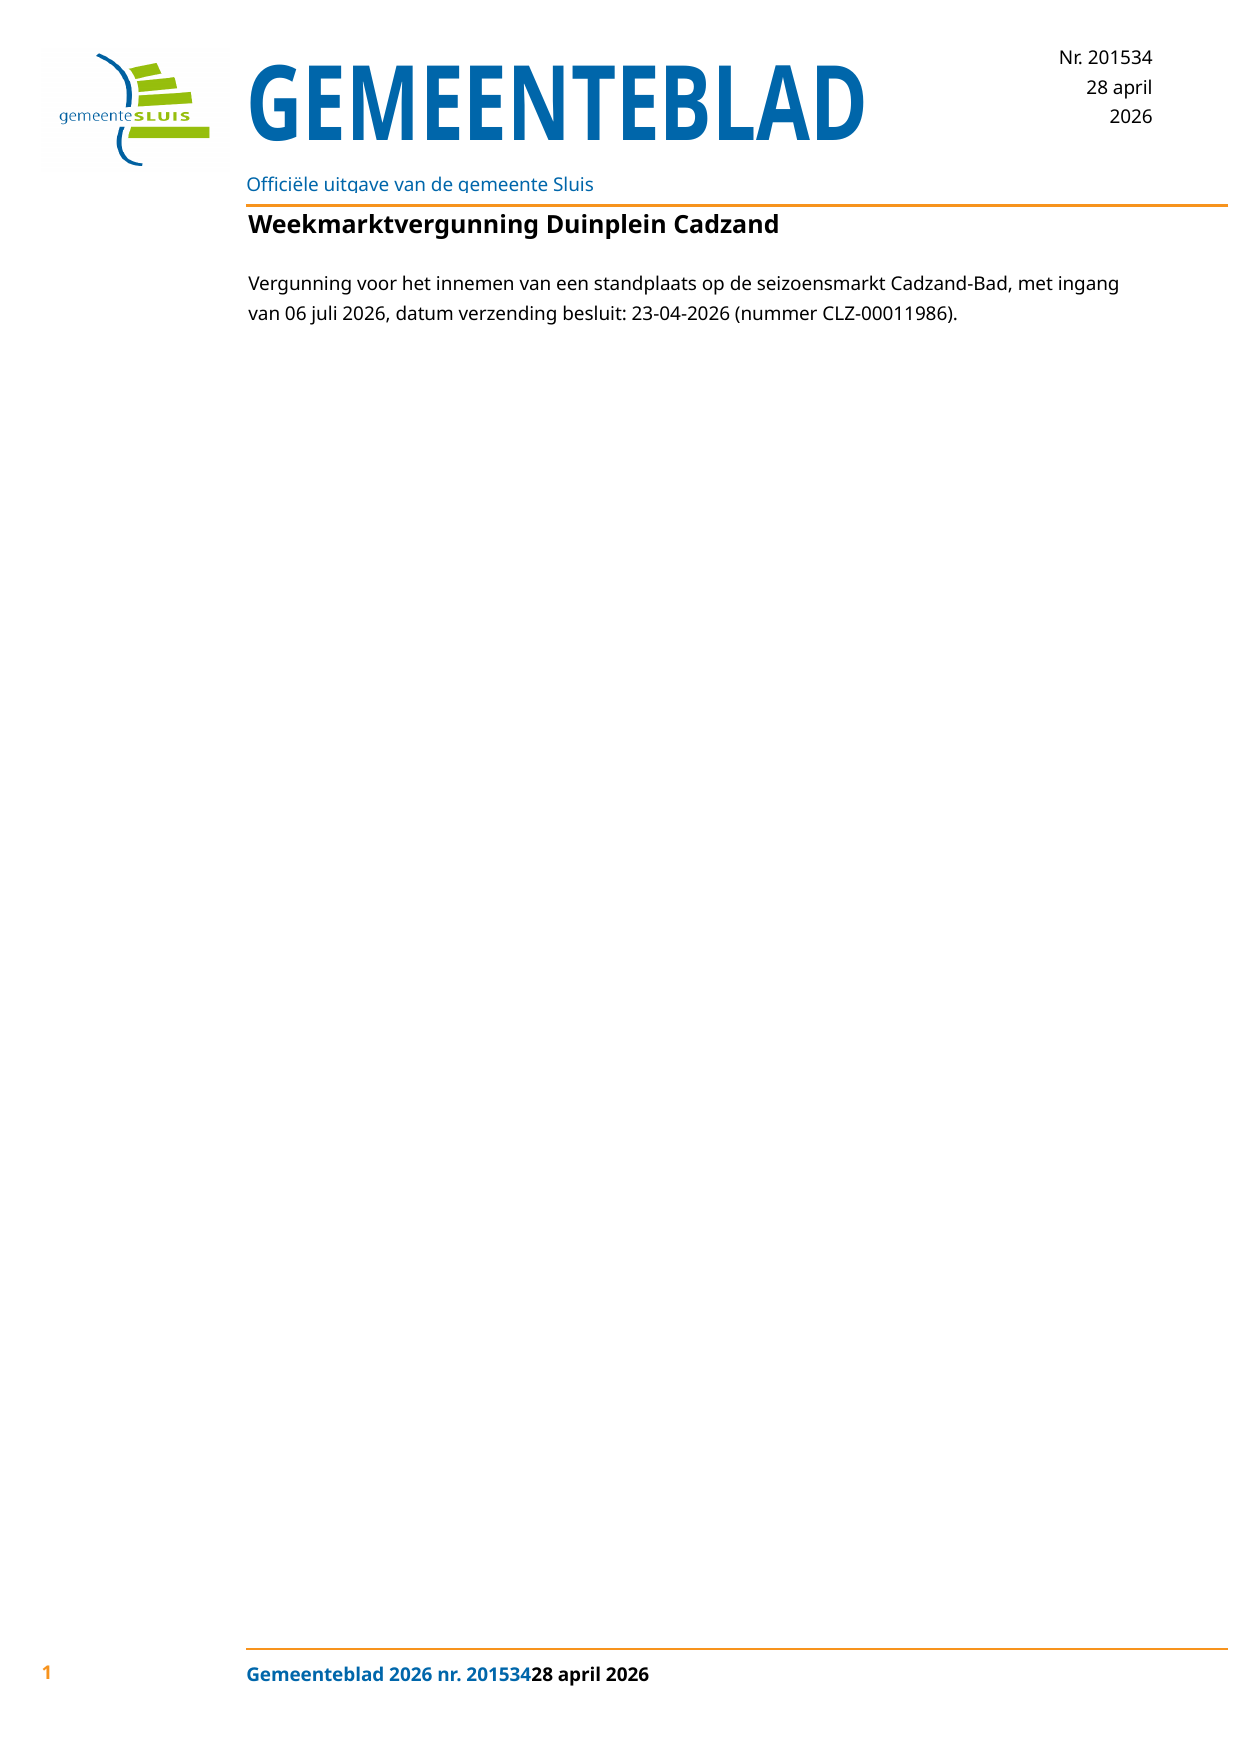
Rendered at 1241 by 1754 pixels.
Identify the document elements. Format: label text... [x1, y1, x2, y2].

text Weekmarktvergunning Duinplein Cadzand [248, 207, 1152, 241]
text Vergunning voor het innemen van een standplaats op de seizoensmarkt Cadzand-Bad, met ingang van 06 juli 2026, datum verzending besluit: 23-04-2026 (nummer CLZ-00011986). [248, 270, 1152, 326]
picture [41, 47, 231, 172]
